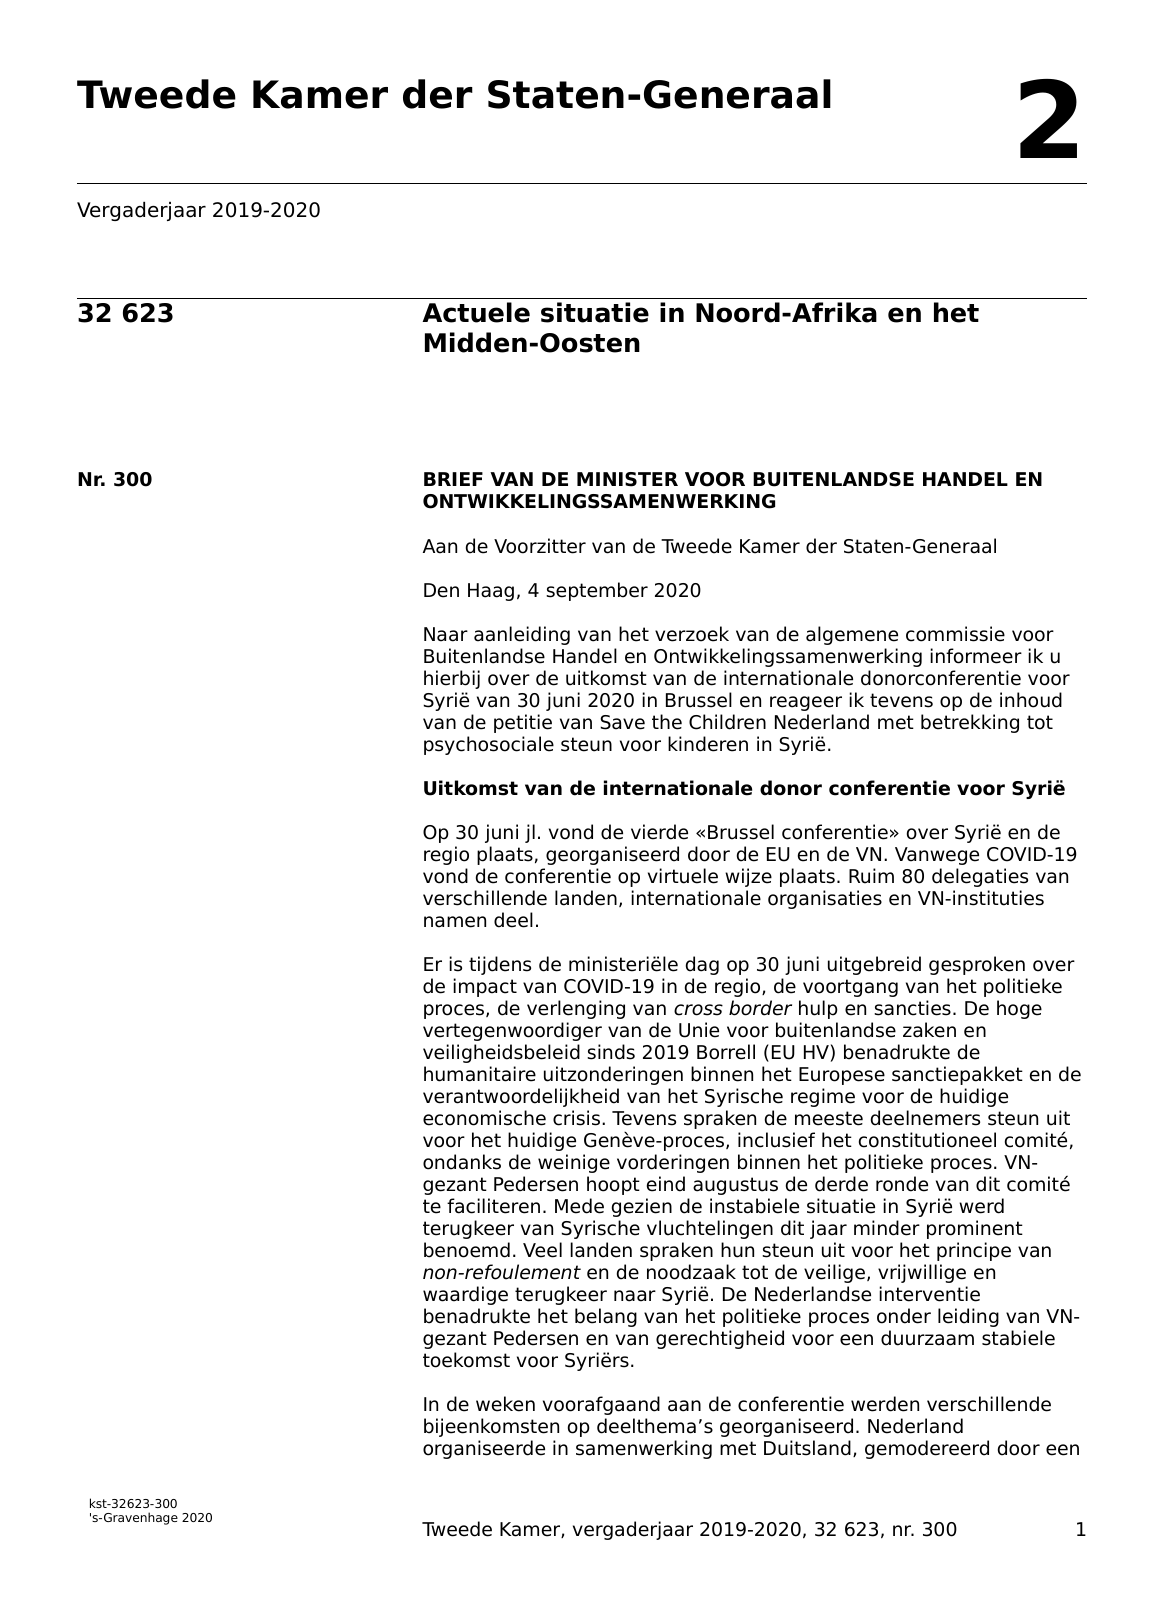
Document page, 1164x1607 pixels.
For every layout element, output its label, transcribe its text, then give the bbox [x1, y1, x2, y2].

text In de weken voorafgaand aan de conferentie werden verschillende bijeenkomsten op deelthema’s georganiseerd. Nederland organiseerde in samenwerking met Duitsland, gemodereerd door een [422, 1394, 1087, 1460]
table_cell Vergaderjaar 2019-2020 [77, 184, 1087, 298]
table_header 2 [886, 59, 1087, 183]
text Naar aanleiding van het verzoek van de algemene commissie voor Buitenlandse Handel en Ontwikkelingssamenwerking informeer ik u hierbij over de uitkomst van de internationale donorconferentie voor Syrië van 30 juni 2020 in Brussel en reageer ik tevens op de inhoud van de petitie van Save the Children Nederland met betrekking tot psychosociale steun voor kinderen in Syrië. [422, 624, 1087, 756]
text 's-Gravenhage 2020 [88, 1511, 323, 1525]
text Er is tijdens de ministeriële dag op 30 juni uitgebreid gesproken over de impact van COVID-19 in de regio, de voortgang van het politieke proces, de verlenging van cross border hulp en sancties. De hoge vertegenwoordiger van de Unie voor buitenlandse zaken en veiligheidsbeleid sinds 2019 Borrell (EU HV) benadrukte de humanitaire uitzonderingen binnen het Europese sanctiepakket en de verantwoordelijkheid van het Syrische regime voor de huidige economische crisis. Tevens spraken de meeste deelnemers steun uit voor het huidige Genève-proces, inclusief het constitutioneel comité, ondanks de weinige vorderingen binnen het politieke proces. VN-gezant Pedersen hoopt eind augustus de derde ronde van dit comité te faciliteren. Mede gezien de instabiele situatie in Syrië werd terugkeer van Syrische vluchtelingen dit jaar minder prominent benoemd. Veel landen spraken hun steun uit voor het principe van non-refoulement en de noodzaak tot de veilige, vrijwillige en waardige terugkeer naar Syrië. De Nederlandse interventie benadrukte het belang van het politieke proces onder leiding van VN-gezant Pedersen en van gerechtigheid voor een duurzaam stabiele toekomst voor Syriërs. [422, 954, 1087, 1372]
text Den Haag, 4 september 2020 [422, 580, 1087, 602]
text kst-32623-300 [88, 1497, 323, 1511]
text Op 30 juni jl. vond de vierde «Brussel conferentie» over Syrië en de regio plaats, georganiseerd door de EU en de VN. Vanwege COVID-19 vond de conferentie op virtuele wijze plaats. Ruim 80 delegaties van verschillende landen, internationale organisaties en VN-instituties namen deel. [422, 822, 1087, 932]
subtitle Nr. 300 BRIEF VAN DE MINISTER VOOR BUITENLANDSE HANDEL EN ONTWIKKELINGSSAMENWERKING [77, 469, 1087, 513]
table_header Tweede Kamer der Staten-Generaal [77, 59, 886, 183]
text Aan de Voorzitter van de Tweede Kamer der Staten-Generaal [422, 536, 1087, 557]
subtitle Uitkomst van de internationale donor conferentie voor Syrië [422, 778, 1087, 800]
subtitle 32 623 Actuele situatie in Noord-Afrika en het Midden-Oosten [77, 299, 1087, 358]
